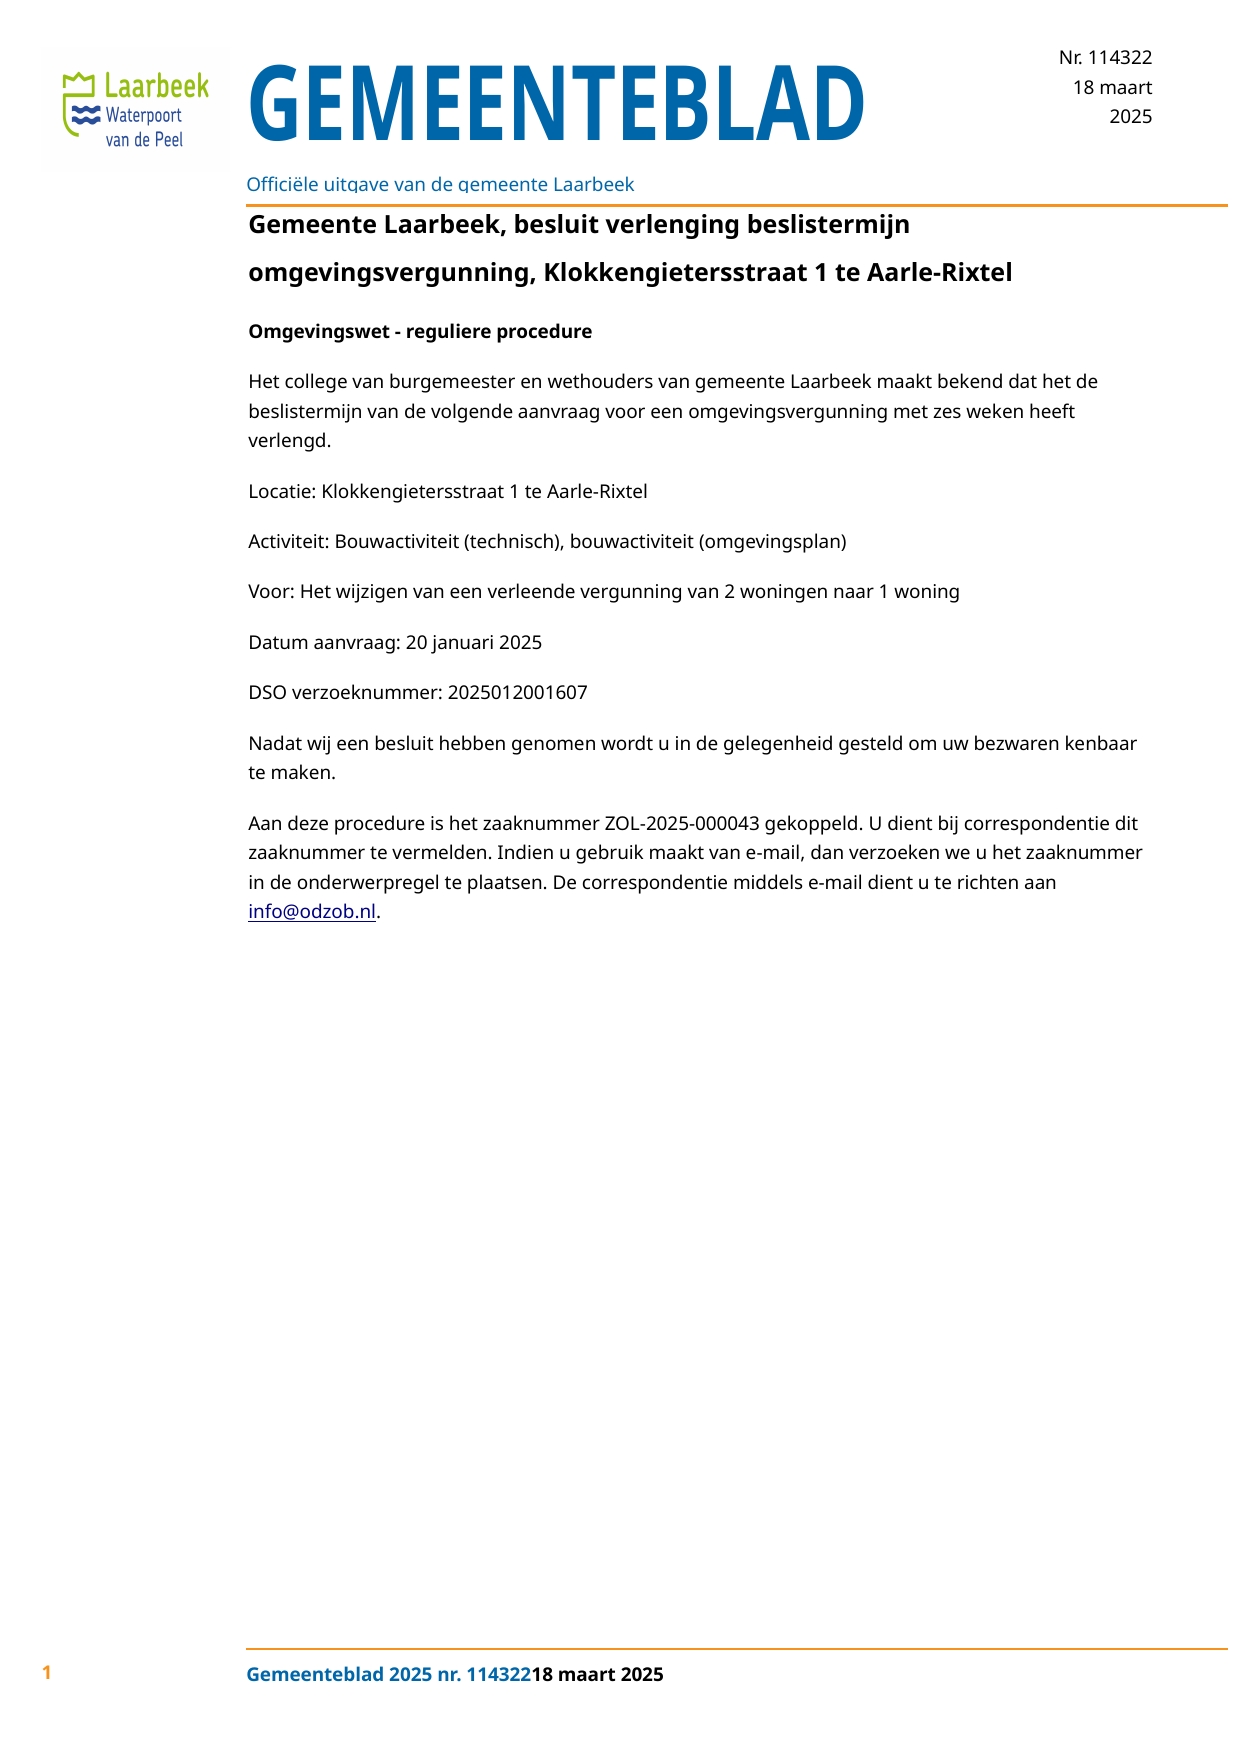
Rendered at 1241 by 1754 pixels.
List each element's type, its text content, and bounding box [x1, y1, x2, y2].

picture [41, 47, 231, 172]
text Voor: Het wijzigen van een verleende vergunning van 2 woningen naar 1 woning [248, 579, 1152, 604]
text Aan deze procedure is het zaaknummer ZOL-2025-000043 gekoppeld. U dient bij correspondentie dit zaaknummer te vermelden. Indien u gebruik maakt van e-mail, dan verzoeken we u het zaaknummer in de onderwerpregel te plaatsen. De correspondentie middels e-mail dient u te richten aan info@odzob.nl. [248, 810, 1152, 924]
text Datum aanvraag: 20 januari 2025 [248, 629, 1152, 655]
text Gemeente Laarbeek, besluit verlenging beslistermijn omgevingsvergunning, Klokkengietersstraat 1 te Aarle-Rixtel [248, 207, 1152, 288]
text Omgevingswet - reguliere procedure [248, 318, 1152, 344]
text Activiteit: Bouwactiviteit (technisch), bouwactiviteit (omgevingsplan) [248, 528, 1152, 554]
text DSO verzoeknummer: 2025012001607 [248, 679, 1152, 705]
text Nadat wij een besluit hebben genomen wordt u in de gelegenheid gesteld om uw bezwaren kenbaar te maken. [248, 730, 1152, 785]
text Het college van burgemeester en wethouders van gemeente Laarbeek maakt bekend dat het de beslistermijn van de volgende aanvraag voor een omgevingsvergunning met zes weken heeft verlengd. [248, 368, 1152, 453]
text Locatie: Klokkengietersstraat 1 te Aarle-Rixtel [248, 478, 1152, 504]
